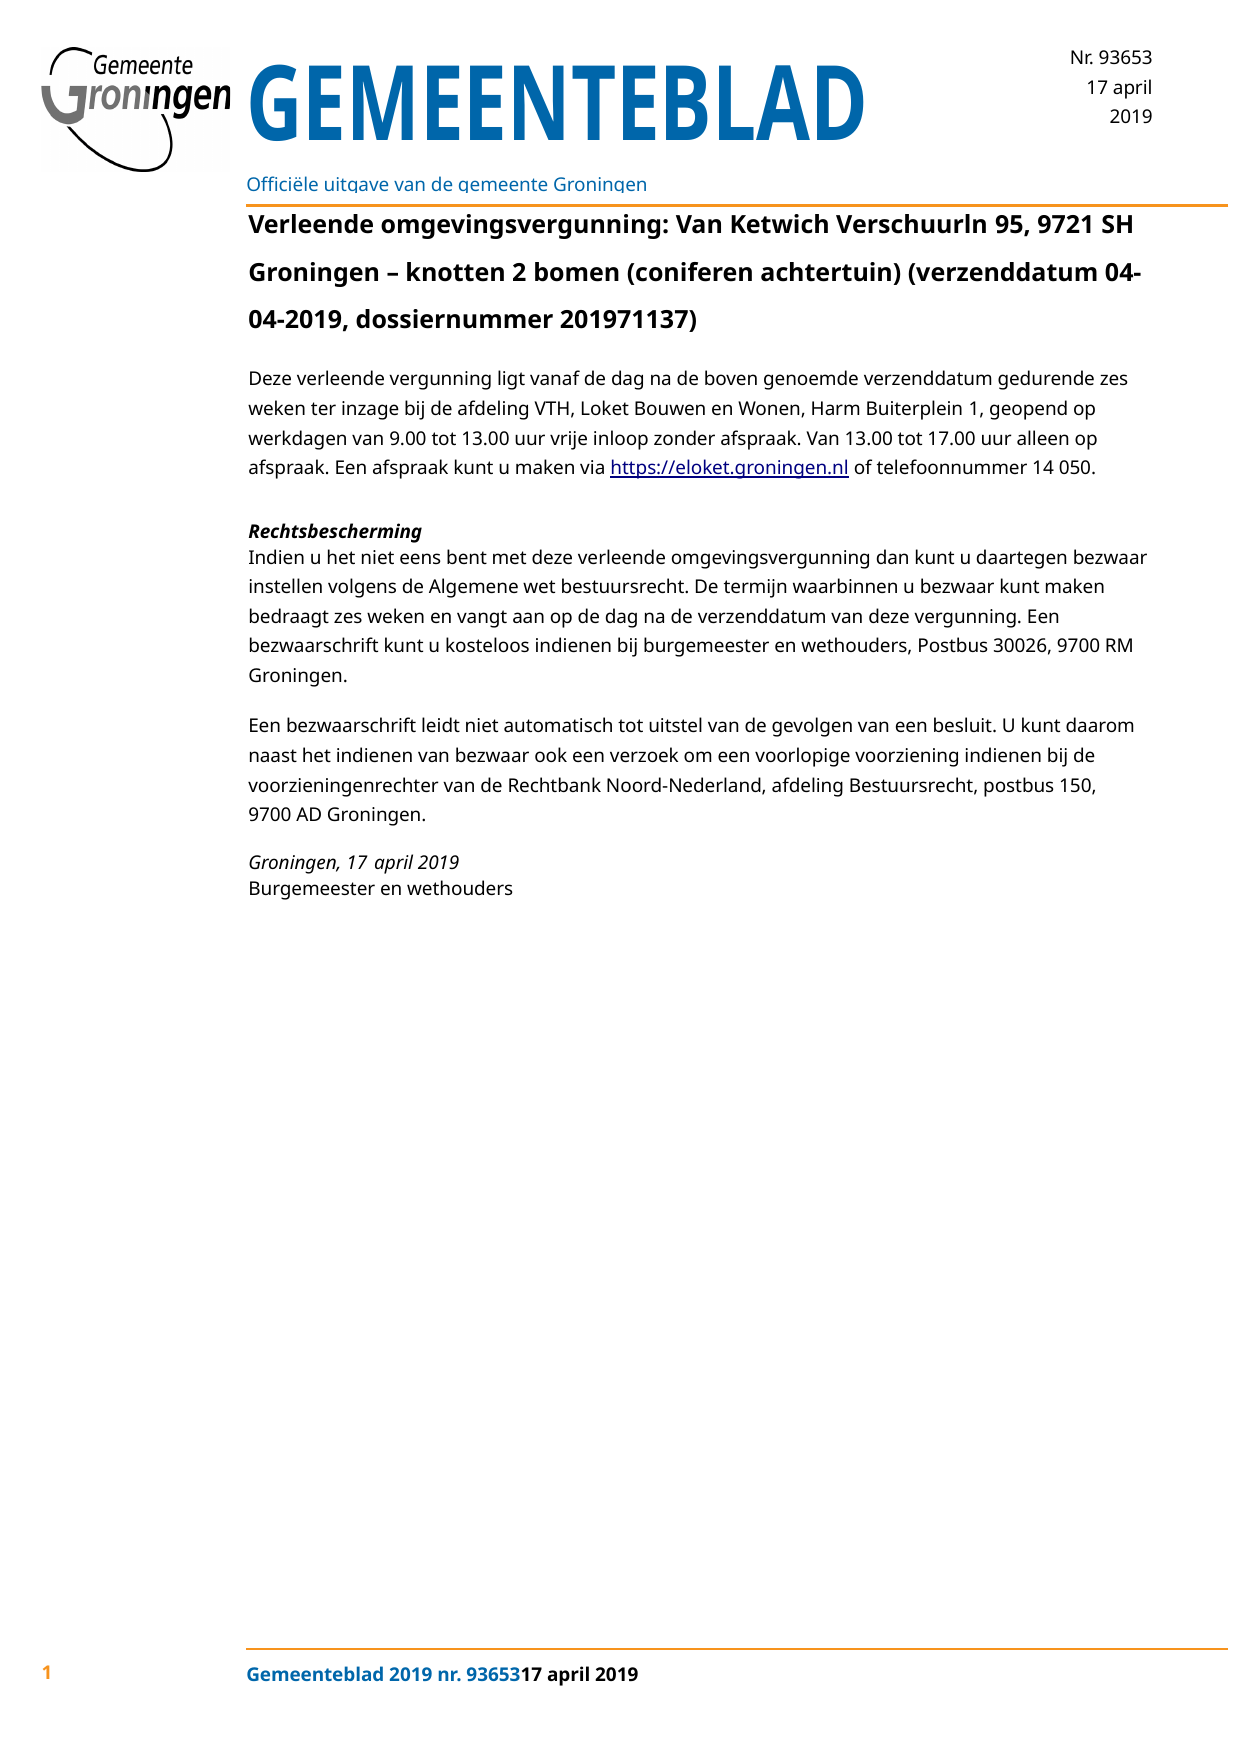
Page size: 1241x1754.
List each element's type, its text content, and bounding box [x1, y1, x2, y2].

text Verleende omgevingsvergunning: Van Ketwich Verschuurln 95, 9721 SH Groningen – knotten 2 bomen (coniferen achtertuin) (verzenddatum 04-04-2019, dossiernummer 201971137) [248, 207, 1152, 336]
text Burgemeester en wethouders [248, 875, 1152, 901]
text Indien u het niet eens bent met deze verleende omgevingsvergunning dan kunt u daartegen bezwaar instellen volgens de Algemene wet bestuursrecht. De termijn waarbinnen u bezwaar kunt maken bedraagt zes weken en vangt aan op de dag na de verzenddatum van deze vergunning. Een bezwaarschrift kunt u kosteloos indienen bij burgemeester en wethouders, Postbus 30026, 9700 RM Groningen. [248, 544, 1152, 688]
text Groningen, 17 april 2019 [248, 849, 1152, 875]
text Een bezwaarschrift leidt niet automatisch tot uitstel van de gevolgen van een besluit. U kunt daarom naast het indienen van bezwaar ook een verzoek om een voorlopige voorziening indienen bij de voorzieningenrechter van de Rechtbank Noord-Nederland, afdeling Bestuursrecht, postbus 150, 9700 AD Groningen. [248, 713, 1152, 827]
picture [41, 47, 231, 172]
text Rechtsbescherming [248, 518, 1152, 544]
text Deze verleende vergunning ligt vanaf de dag na de boven genoemde verzenddatum gedurende zes weken ter inzage bij de afdeling VTH, Loket Bouwen en Wonen, Harm Buiterplein 1, geopend op werkdagen van 9.00 tot 13.00 uur vrije inloop zonder afspraak. Van 13.00 tot 17.00 uur alleen op afspraak. Een afspraak kunt u maken via https://eloket.groningen.nl of telefoonnummer 14 050. [248, 366, 1152, 480]
